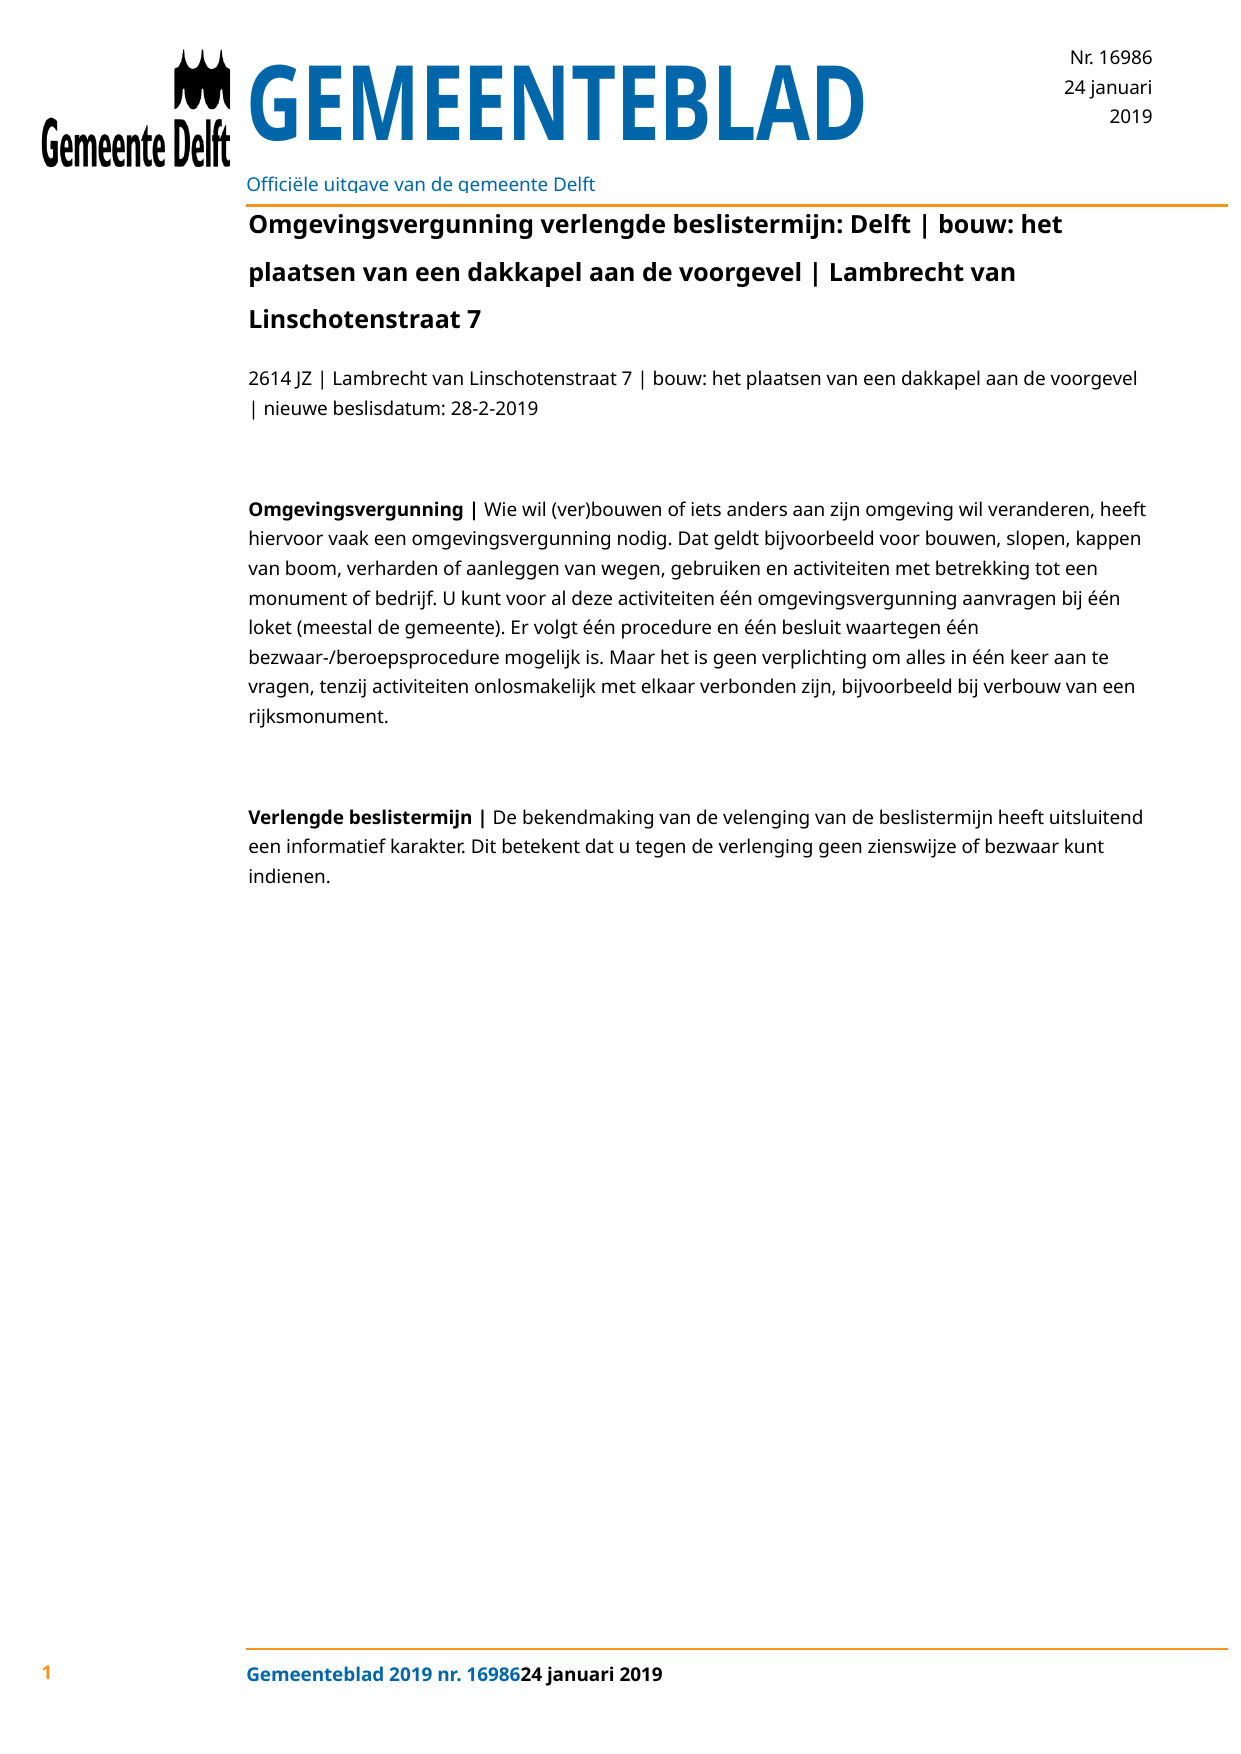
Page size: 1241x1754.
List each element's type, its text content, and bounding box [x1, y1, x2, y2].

text Verlengde beslistermijn | De bekendmaking van de velenging van de beslistermijn heeft uitsluitend een informatief karakter. Dit betekent dat u tegen de verlenging geen zienswijze of bezwaar kunt indienen. [248, 804, 1152, 889]
picture [41, 47, 231, 172]
text Omgevingsvergunning verlengde beslistermijn: Delft | bouw: het plaatsen van een dakkapel aan de voorgevel | Lambrecht van Linschotenstraat 7 [248, 207, 1152, 336]
text 2614 JZ | Lambrecht van Linschotenstraat 7 | bouw: het plaatsen van een dakkapel aan de voorgevel | nieuwe beslisdatum: 28-2-2019 [248, 366, 1152, 421]
text Omgevingsvergunning | Wie wil (ver)bouwen of iets anders aan zijn omgeving wil veranderen, heeft hiervoor vaak een omgevingsvergunning nodig. Dat geldt bijvoorbeeld voor bouwen, slopen, kappen van boom, verharden of aanleggen van wegen, gebruiken en activiteiten met betrekking tot een monument of bedrijf. U kunt voor al deze activiteiten één omgevingsvergunning aanvragen bij één loket (meestal de gemeente). Er volgt één procedure en één besluit waartegen één bezwaar-/beroepsprocedure mogelijk is. Maar het is geen verplichting om alles in één keer aan te vragen, tenzij activiteiten onlosmakelijk met elkaar verbonden zijn, bijvoorbeeld bij verbouw van een rijksmonument. [248, 496, 1152, 729]
